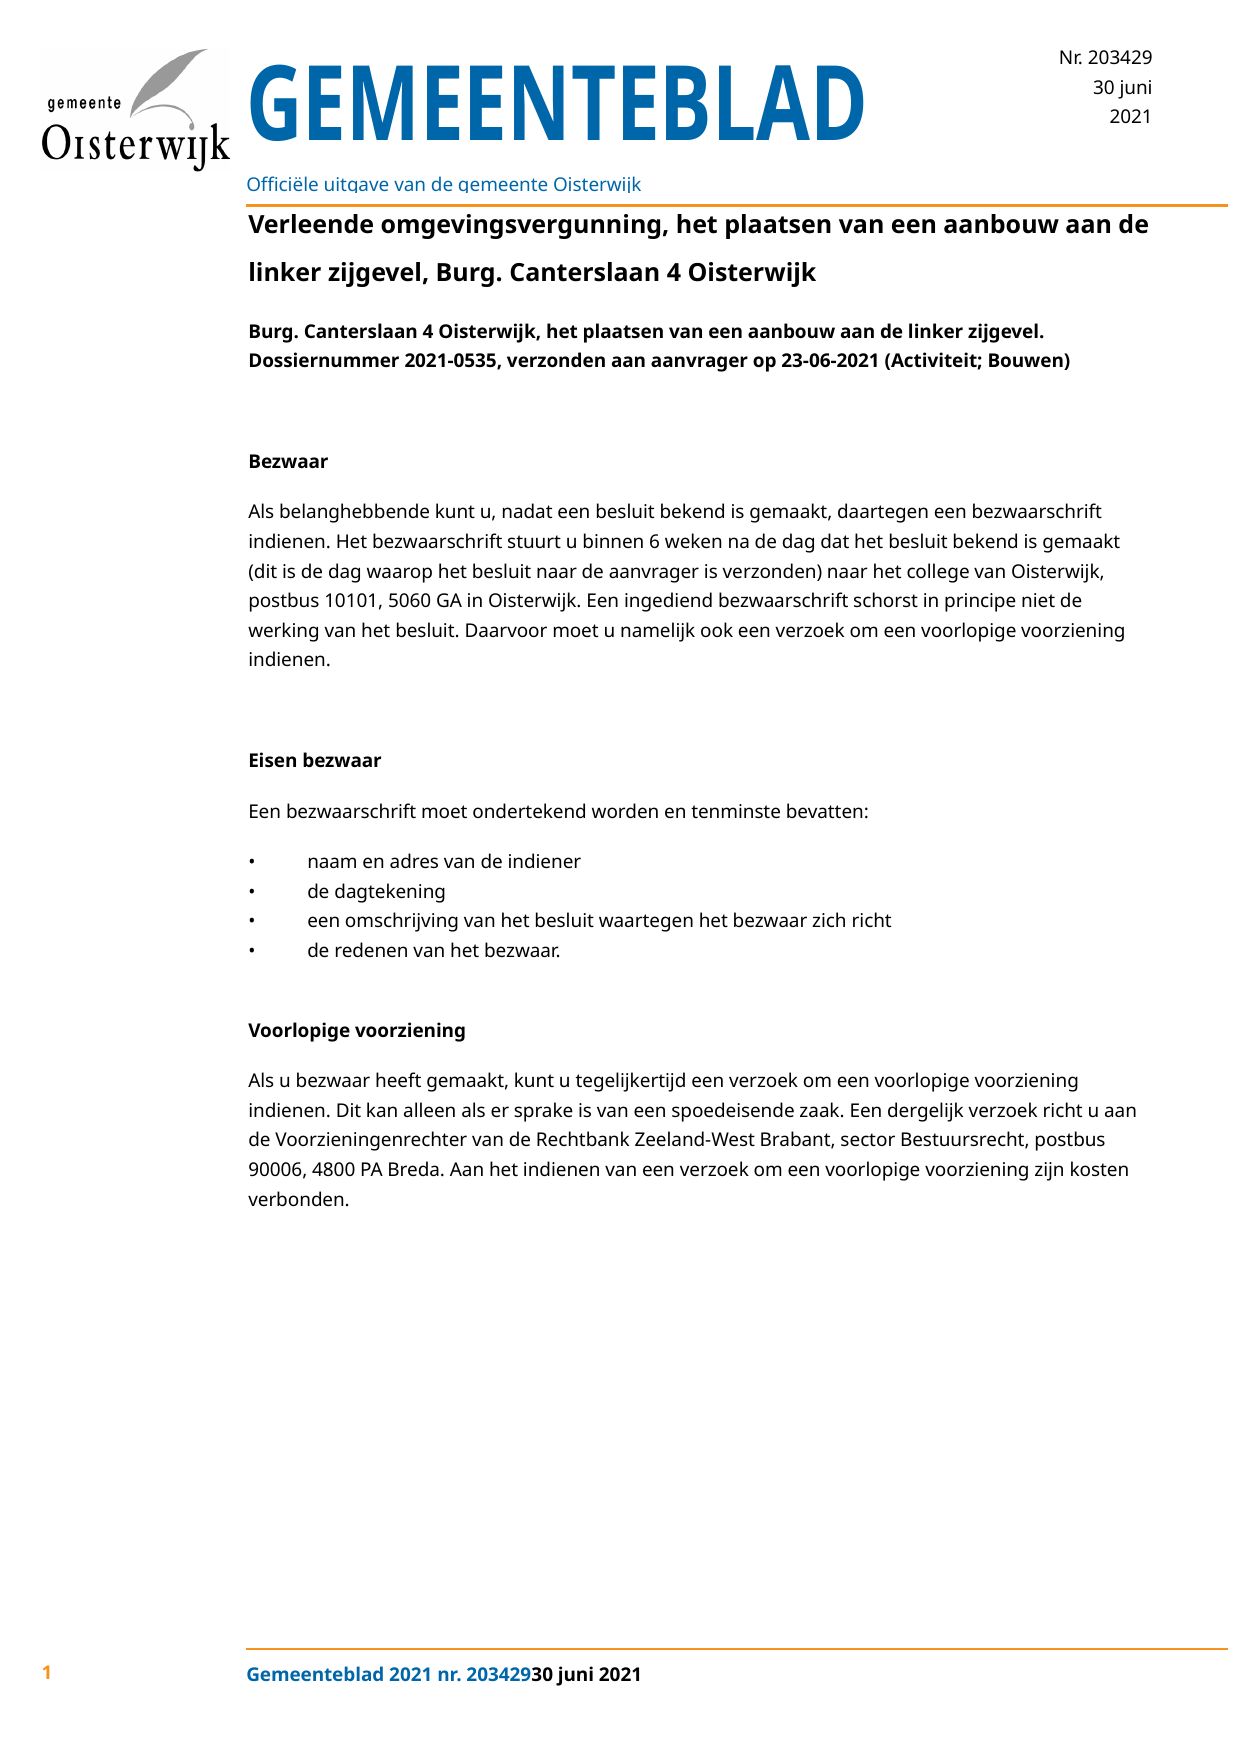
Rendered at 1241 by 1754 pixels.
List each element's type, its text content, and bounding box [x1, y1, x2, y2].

text Bezwaar [248, 448, 1152, 474]
list naam en adres van de indiener [248, 848, 1152, 874]
text Als u bezwaar heeft gemaakt, kunt u tegelijkertijd een verzoek om een voorlopige voorziening indienen. Dit kan alleen als er sprake is van een spoedeisende zaak. Een dergelijk verzoek richt u aan de Voorzieningenrechter van de Rechtbank Zeeland-West Brabant, sector Bestuursrecht, postbus 90006, 4800 PA Breda. Aan het indienen van een verzoek om een voorlopige voorziening zijn kosten verbonden. [248, 1067, 1152, 1212]
text Als belanghebbende kunt u, nadat een besluit bekend is gemaakt, daartegen een bezwaarschrift indienen. Het bezwaarschrift stuurt u binnen 6 weken na de dag dat het besluit bekend is gemaakt (dit is de dag waarop het besluit naar de aanvrager is verzonden) naar het college van Oisterwijk, postbus 10101, 5060 GA in Oisterwijk. Een ingediend bezwaarschrift schorst in principe niet de werking van het besluit. Daarvoor moet u namelijk ook een verzoek om een voorlopige voorziening indienen. [248, 499, 1152, 672]
text Een bezwaarschrift moet ondertekend worden en tenminste bevatten: [248, 798, 1152, 824]
text Burg. Canterslaan 4 Oisterwijk, het plaatsen van een aanbouw aan de linker zijgevel. Dossiernummer 2021-0535, verzonden aan aanvrager op 23-06-2021 (Activiteit; Bouwen) [248, 318, 1152, 373]
list de redenen van het bezwaar. [248, 937, 1152, 963]
list de dagtekening [248, 878, 1152, 904]
text Eisen bezwaar [248, 747, 1152, 773]
text Voorlopige voorziening [248, 1017, 1152, 1043]
picture [41, 47, 231, 172]
text Verleende omgevingsvergunning, het plaatsen van een aanbouw aan de linker zijgevel, Burg. Canterslaan 4 Oisterwijk [248, 207, 1152, 288]
list een omschrijving van het besluit waartegen het bezwaar zich richt [248, 907, 1152, 933]
